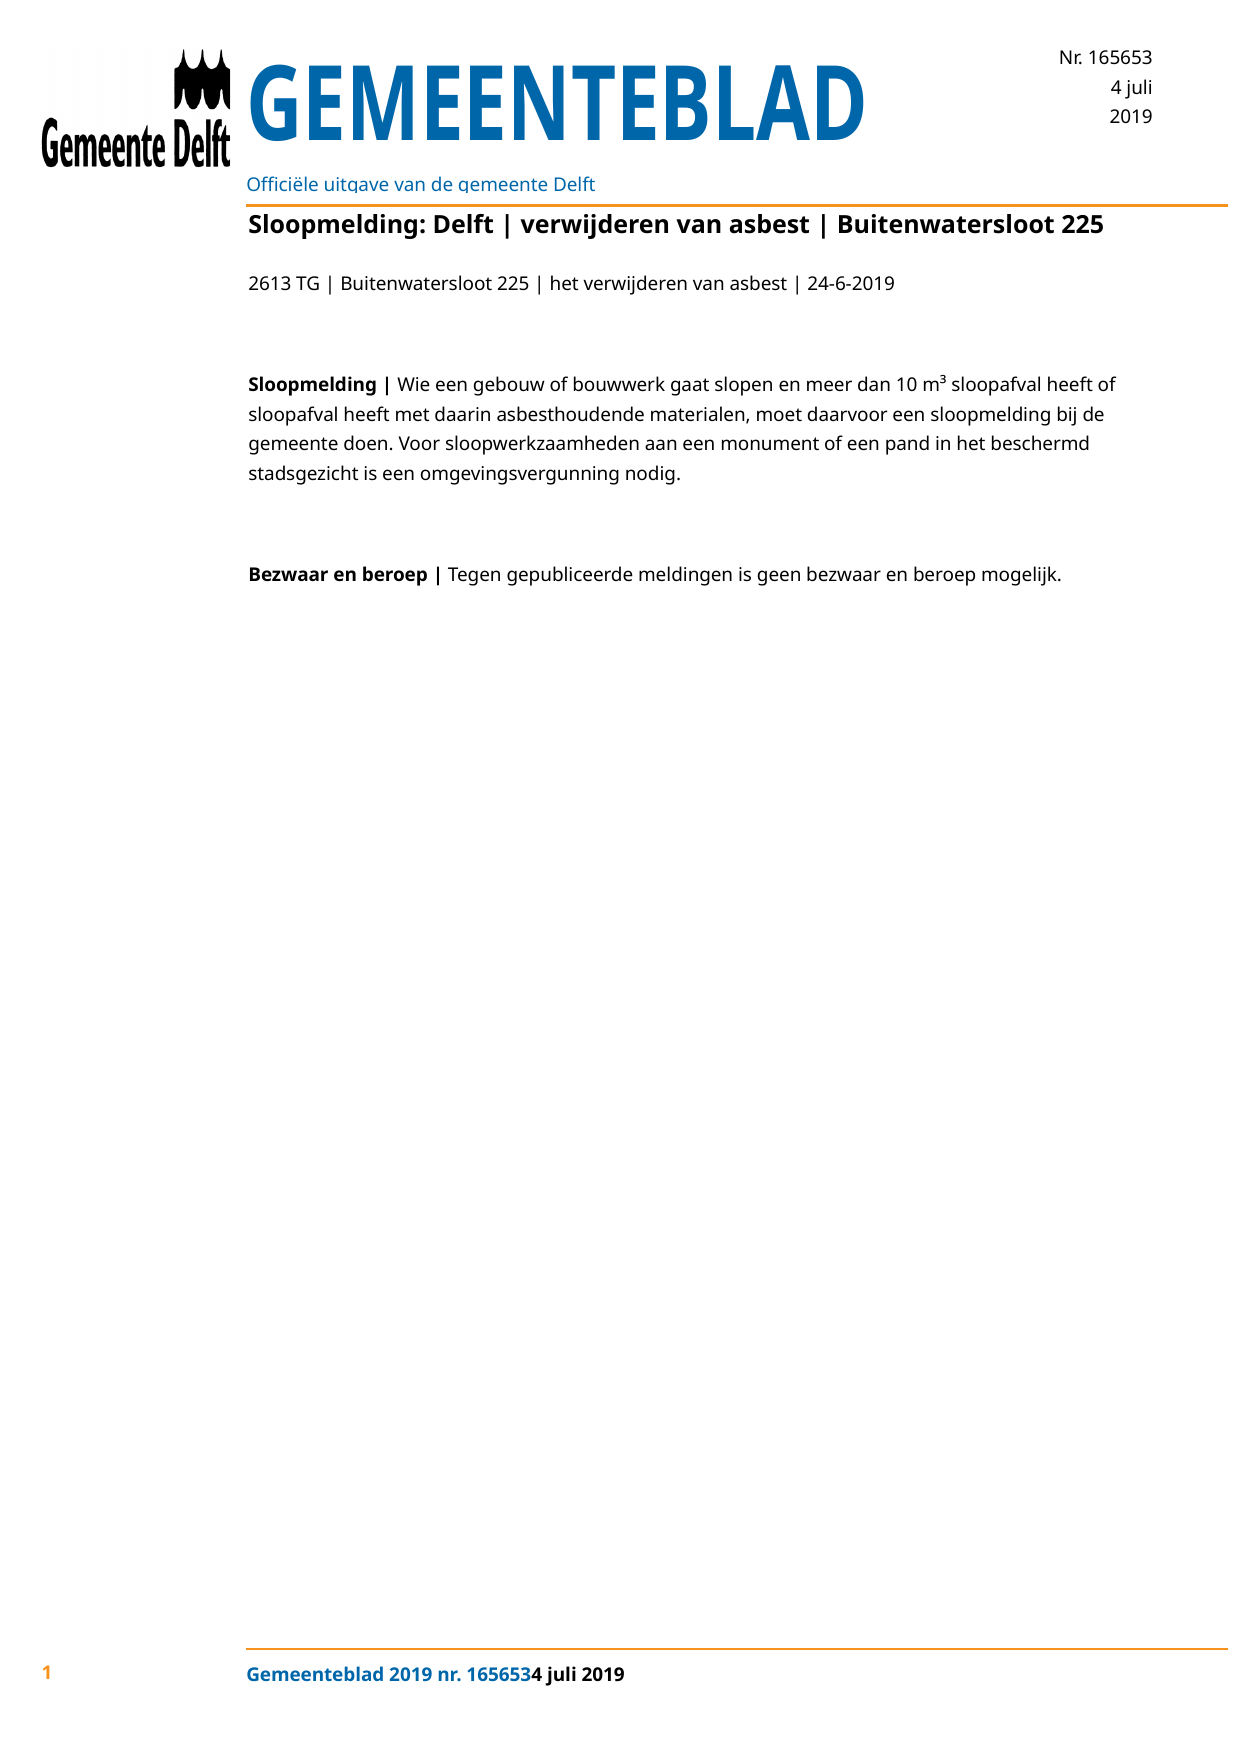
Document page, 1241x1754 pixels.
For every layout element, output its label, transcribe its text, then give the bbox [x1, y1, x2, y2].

picture [41, 47, 231, 172]
text Sloopmelding | Wie een gebouw of bouwwerk gaat slopen en meer dan 10 m³ sloopafval heeft of sloopafval heeft met daarin asbesthoudende materialen, moet daarvoor een sloopmelding bij de gemeente doen. Voor sloopwerkzaamheden aan een monument of een pand in het beschermd stadsgezicht is een omgevingsvergunning nodig. [248, 371, 1152, 486]
text Sloopmelding: Delft | verwijderen van asbest | Buitenwatersloot 225 [248, 207, 1152, 241]
text 2613 TG | Buitenwatersloot 225 | het verwijderen van asbest | 24-6-2019 [248, 270, 1152, 296]
text Bezwaar en beroep | Tegen gepubliceerde meldingen is geen bezwaar en beroep mogelijk. [248, 561, 1152, 586]
